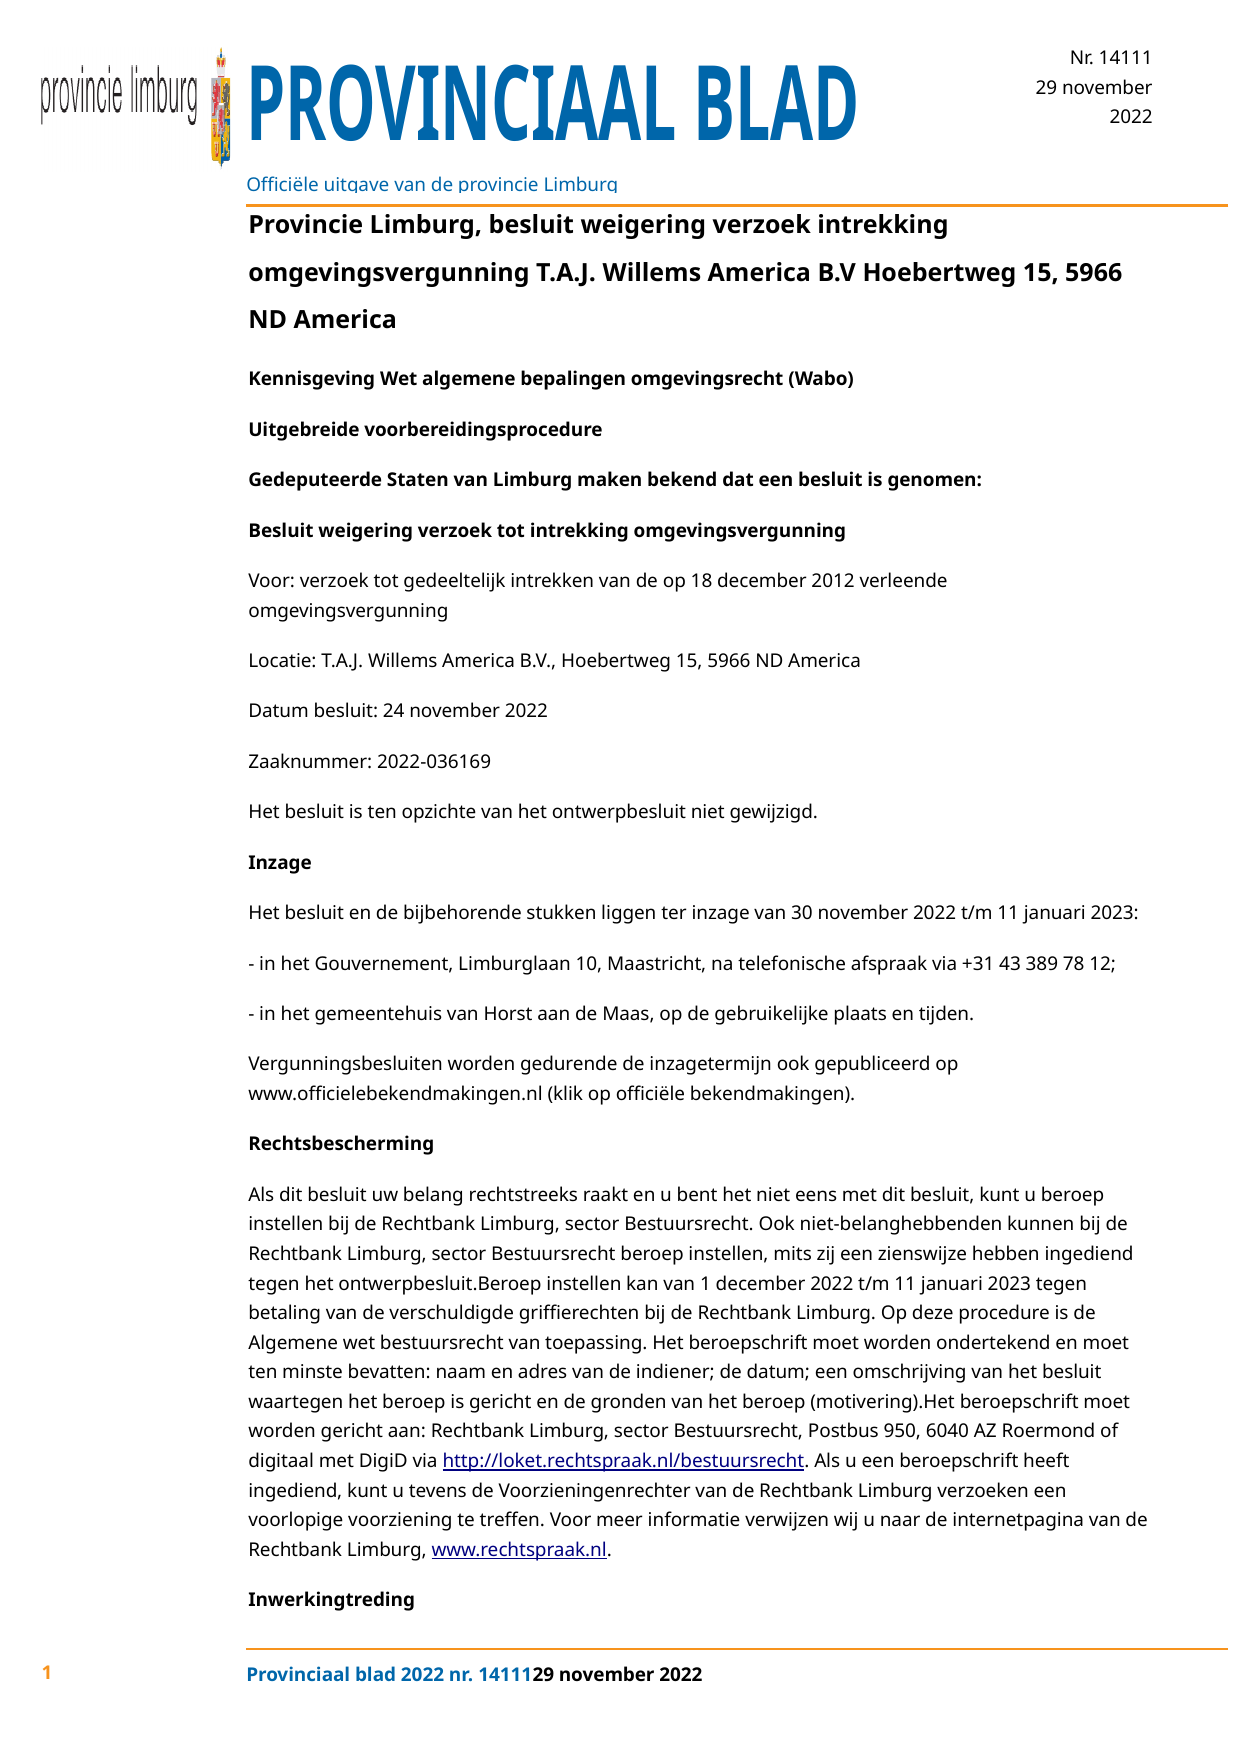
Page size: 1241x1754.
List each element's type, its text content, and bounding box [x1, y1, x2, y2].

text Kennisgeving Wet algemene bepalingen omgevingsrecht (Wabo) [248, 366, 1152, 391]
text Het besluit en de bijbehorende stukken liggen ter inzage van 30 november 2022 t/m 11 januari 2023: [248, 899, 1152, 925]
text Het besluit is ten opzichte van het ontwerpbesluit niet gewijzigd. [248, 798, 1152, 824]
text Locatie: T.A.J. Willems America B.V., Hoebertweg 15, 5966 ND America [248, 647, 1152, 673]
text Inzage [248, 849, 1152, 874]
picture [41, 47, 231, 172]
text Gedeputeerde Staten van Limburg maken bekend dat een besluit is genomen: [248, 466, 1152, 492]
text Datum besluit: 24 november 2022 [248, 698, 1152, 723]
text Uitgebreide voorbereidingsprocedure [248, 416, 1152, 442]
text Voor: verzoek tot gedeeltelijk intrekken van de op 18 december 2012 verleende omgevingsvergunning [248, 567, 1152, 622]
text Rechtsbescherming [248, 1131, 1152, 1156]
text - in het Gouvernement, Limburglaan 10, Maastricht, na telefonische afspraak via +31 43 389 78 12; [248, 950, 1152, 975]
text Provincie Limburg, besluit weigering verzoek intrekking omgevingsvergunning T.A.J. Willems America B.V Hoebertweg 15, 5966 ND America [248, 207, 1152, 336]
text Als dit besluit uw belang rechtstreeks raakt en u bent het niet eens met dit besluit, kunt u beroep instellen bij de Rechtbank Limburg, sector Bestuursrecht. Ook niet-belanghebbenden kunnen bij de Rechtbank Limburg, sector Bestuursrecht beroep instellen, mits zij een zienswijze hebben ingediend tegen het ontwerpbesluit.Beroep instellen kan van 1 december 2022 t/m 11 januari 2023 tegen betaling van de verschuldigde griffierechten bij de Rechtbank Limburg. Op deze procedure is de Algemene wet bestuursrecht van toepassing. Het beroepschrift moet worden ondertekend en moet ten minste bevatten: naam en adres van de indiener; de datum; een omschrijving van het besluit waartegen het beroep is gericht en de gronden van het beroep (motivering).Het beroepschrift moet worden gericht aan: Rechtbank Limburg, sector Bestuursrecht, Postbus 950, 6040 AZ Roermond of digitaal met DigiD via http://loket.rechtspraak.nl/bestuursrecht. Als u een beroepschrift heeft ingediend, kunt u tevens de Voorzieningenrechter van de Rechtbank Limburg verzoeken een voorlopige voorziening te treffen. Voor meer informatie verwijzen wij u naar de internetpagina van de Rechtbank Limburg, www.rechtspraak.nl. [248, 1181, 1152, 1562]
text - in het gemeentehuis van Horst aan de Maas, op de gebruikelijke plaats en tijden. [248, 1000, 1152, 1026]
text Zaaknummer: 2022-036169 [248, 748, 1152, 774]
text Inwerkingtreding [248, 1586, 1152, 1612]
text Vergunningsbesluiten worden gedurende de inzagetermijn ook gepubliceerd op www.officielebekendmakingen.nl (klik op officiële bekendmakingen). [248, 1051, 1152, 1106]
text Besluit weigering verzoek tot intrekking omgevingsvergunning [248, 517, 1152, 542]
